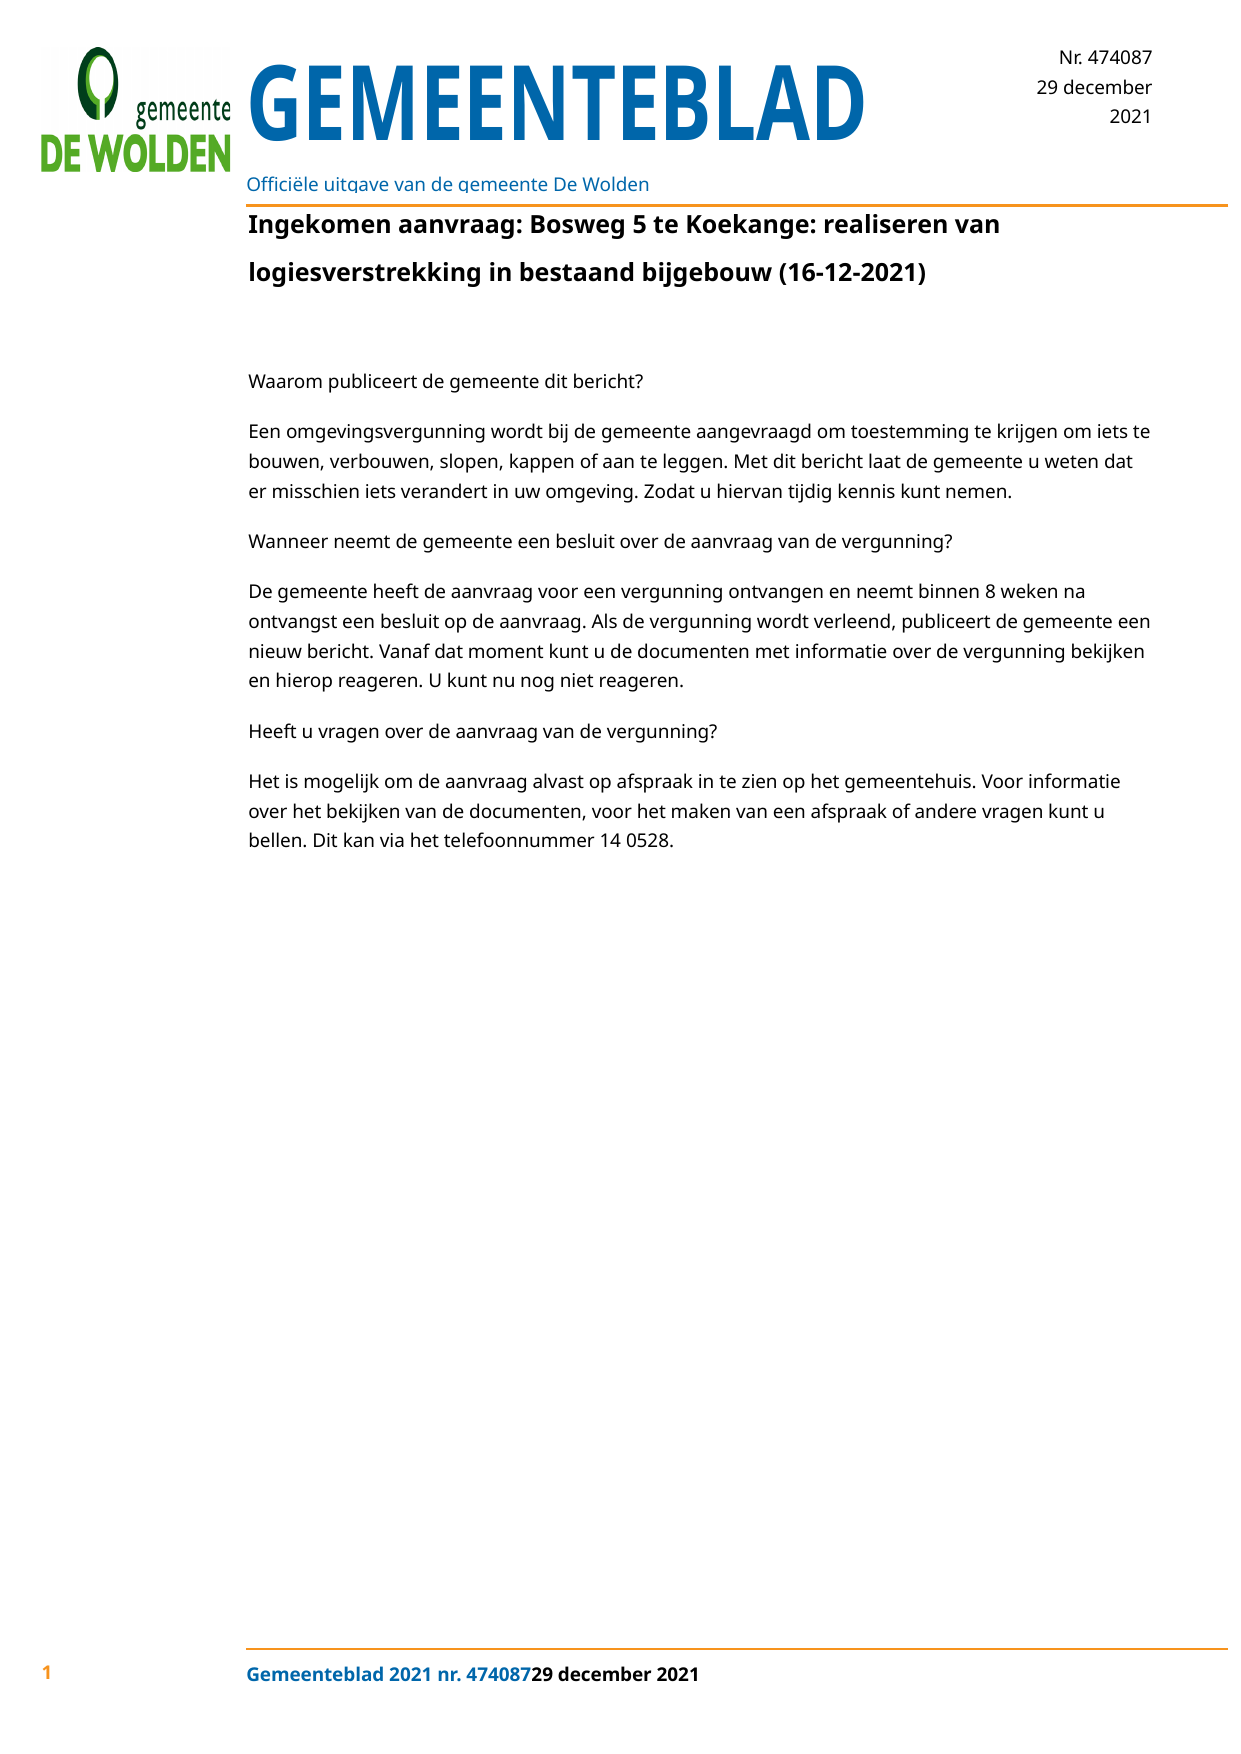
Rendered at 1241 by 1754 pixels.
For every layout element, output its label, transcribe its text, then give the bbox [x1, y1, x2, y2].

picture [41, 47, 231, 172]
text Het is mogelijk om de aanvraag alvast op afspraak in te zien op het gemeentehuis. Voor informatie over het bekijken van de documenten, voor het maken van een afspraak of andere vragen kunt u bellen. Dit kan via het telefoonnummer 14 0528. [248, 768, 1152, 853]
text De gemeente heeft de aanvraag voor een vergunning ontvangen en neemt binnen 8 weken na ontvangst een besluit op de aanvraag. Als de vergunning wordt verleend, publiceert de gemeente een nieuw bericht. Vanaf dat moment kunt u de documenten met informatie over de vergunning bekijken en hierop reageren. U kunt nu nog niet reageren. [248, 579, 1152, 693]
text Ingekomen aanvraag: Bosweg 5 te Koekange: realiseren van logiesverstrekking in bestaand bijgebouw (16-12-2021) [248, 207, 1152, 288]
text Wanneer neemt de gemeente een besluit over de aanvraag van de vergunning? [248, 528, 1152, 554]
text Heeft u vragen over de aanvraag van de vergunning? [248, 718, 1152, 744]
text Een omgevingsvergunning wordt bij de gemeente aangevraagd om toestemming te krijgen om iets te bouwen, verbouwen, slopen, kappen of aan te leggen. Met dit bericht laat de gemeente u weten dat er misschien iets verandert in uw omgeving. Zodat u hiervan tijdig kennis kunt nemen. [248, 419, 1152, 504]
text Waarom publiceert de gemeente dit bericht? [248, 368, 1152, 394]
